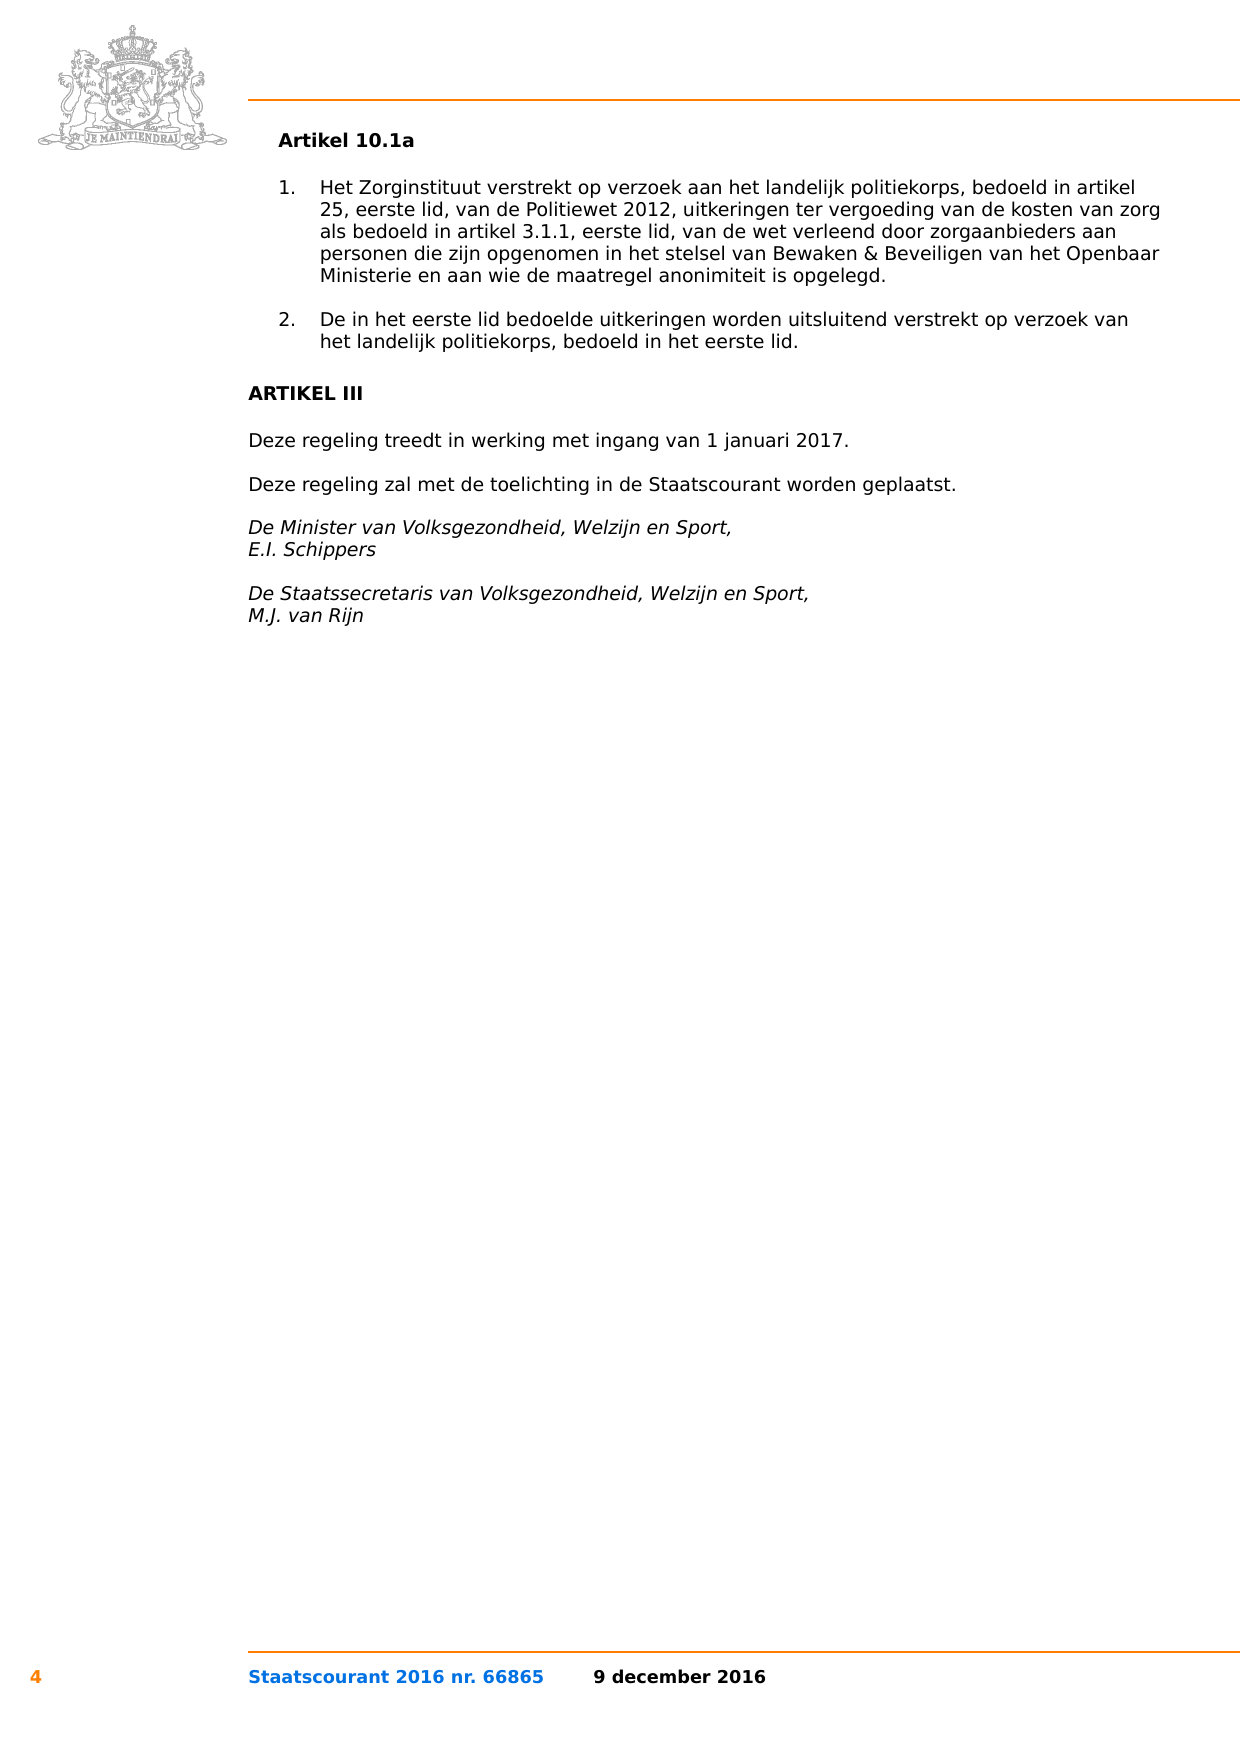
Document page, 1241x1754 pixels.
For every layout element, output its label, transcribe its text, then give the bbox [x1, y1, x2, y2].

text Deze regeling zal met de toelichting in de Staatscourant worden geplaatst. [248, 473, 1163, 495]
subtitle Artikel 10.1a [278, 130, 1163, 152]
text De Staatssecretaris van Volksgezondheid, Welzijn en Sport, M.J. van Rijn [248, 583, 1163, 627]
subtitle ARTIKEL III [248, 383, 1163, 404]
text 2. De in het eerste lid bedoelde uitkeringen worden uitsluitend verstrekt op verzoek van het landelijk politiekorps, bedoeld in het eerste lid. [278, 309, 1163, 353]
picture [38, 25, 227, 150]
text 1. Het Zorginstituut verstrekt op verzoek aan het landelijk politiekorps, bedoeld in artikel 25, eerste lid, van de Politiewet 2012, uitkeringen ter vergoeding van de kosten van zorg als bedoeld in artikel 3.1.1, eerste lid, van de wet verleend door zorgaanbieders aan personen die zijn opgenomen in het stelsel van Bewaken & Beveiligen van het Openbaar Ministerie en aan wie de maatregel anonimiteit is opgelegd. [278, 177, 1163, 287]
text Deze regeling treedt in werking met ingang van 1 januari 2017. [248, 429, 1163, 452]
text De Minister van Volksgezondheid, Welzijn en Sport, E.I. Schippers [248, 517, 1163, 561]
